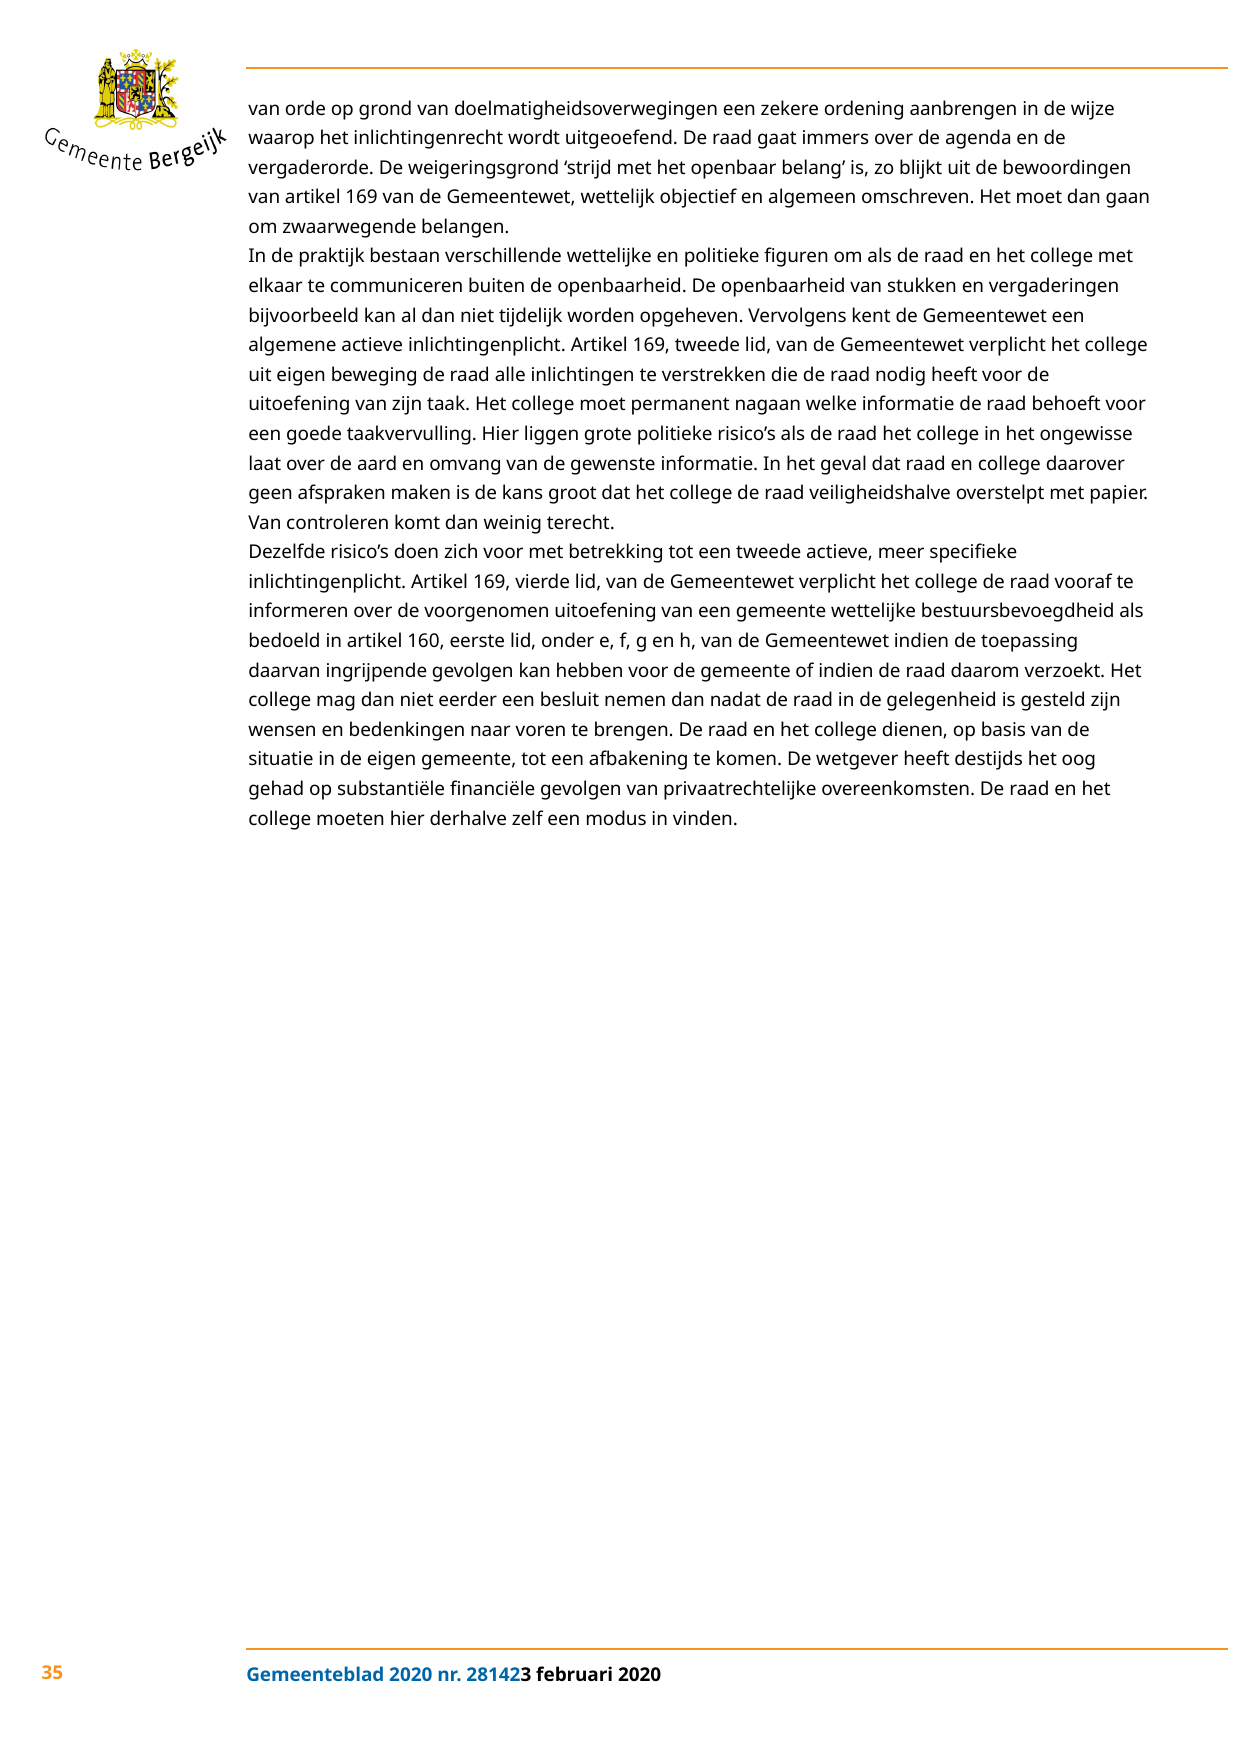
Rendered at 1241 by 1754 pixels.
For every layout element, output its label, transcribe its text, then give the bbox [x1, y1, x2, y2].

text van orde op grond van doelmatigheidsoverwegingen een zekere ordening aanbrengen in de wijze waarop het inlichtingenrecht wordt uitgeoefend. De raad gaat immers over de agenda en de vergaderorde. De weigeringsgrond ‘strijd met het openbaar belang’ is, zo blijkt uit de bewoordingen van artikel 169 van de Gemeentewet, wettelijk objectief en algemeen omschreven. Het moet dan gaan om zwaarwegende belangen. [248, 95, 1152, 239]
text In de praktijk bestaan verschillende wettelijke en politieke figuren om als de raad en het college met elkaar te communiceren buiten de openbaarheid. De openbaarheid van stukken en vergaderingen bijvoorbeeld kan al dan niet tijdelijk worden opgeheven. Vervolgens kent de Gemeentewet een algemene actieve inlichtingenplicht. Artikel 169, tweede lid, van de Gemeentewet verplicht het college uit eigen beweging de raad alle inlichtingen te verstrekken die de raad nodig heeft voor de uitoefening van zijn taak. Het college moet permanent nagaan welke informatie de raad behoeft voor een goede taakvervulling. Hier liggen grote politieke risico’s als de raad het college in het ongewisse laat over de aard en omvang van de gewenste informatie. In het geval dat raad en college daarover geen afspraken maken is de kans groot dat het college de raad veiligheidshalve overstelpt met papier. Van controleren komt dan weinig terecht. [248, 243, 1152, 535]
text Dezelfde risico’s doen zich voor met betrekking tot een tweede actieve, meer specifieke inlichtingenplicht. Artikel 169, vierde lid, van de Gemeentewet verplicht het college de raad vooraf te informeren over de voorgenomen uitoefening van een gemeente wettelijke bestuursbevoegdheid als bedoeld in artikel 160, eerste lid, onder e, f, g en h, van de Gemeentewet indien de toepassing daarvan ingrijpende gevolgen kan hebben voor de gemeente of indien de raad daarom verzoekt. Het college mag dan niet eerder een besluit nemen dan nadat de raad in de gelegenheid is gesteld zijn wensen en bedenkingen naar voren te brengen. De raad en het college dienen, op basis van de situatie in de eigen gemeente, tot een afbakening te komen. De wetgever heeft destijds het oog gehad op substantiële financiële gevolgen van privaatrechtelijke overeenkomsten. De raad en het college moeten hier derhalve zelf een modus in vinden. [248, 538, 1152, 831]
picture [41, 47, 231, 172]
